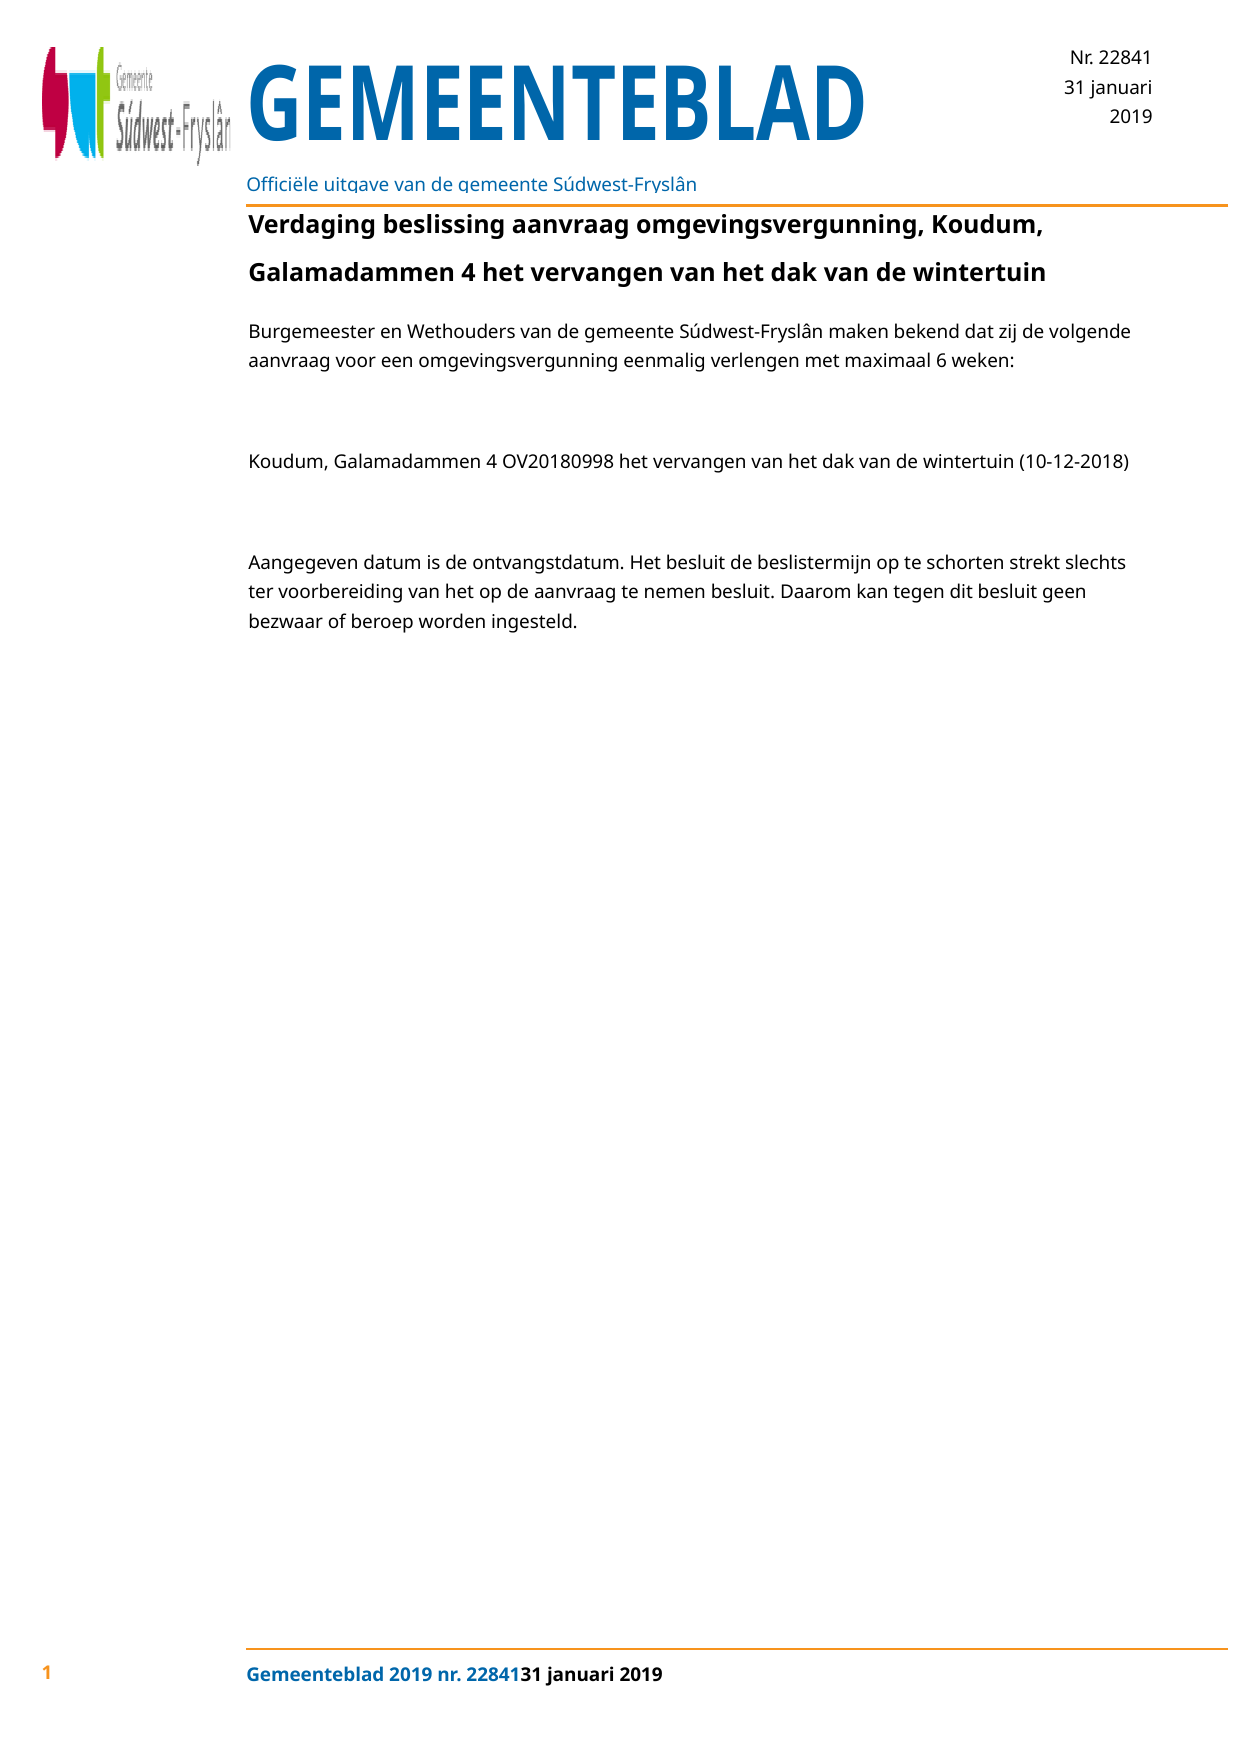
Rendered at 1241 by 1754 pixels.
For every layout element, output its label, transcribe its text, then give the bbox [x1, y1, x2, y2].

text Burgemeester en Wethouders van de gemeente Súdwest-Fryslân maken bekend dat zij de volgende aanvraag voor een omgevingsvergunning eenmalig verlengen met maximaal 6 weken: [248, 318, 1152, 373]
text Aangegeven datum is de ontvangstdatum. Het besluit de beslistermijn op te schorten strekt slechts ter voorbereiding van het op de aanvraag te nemen besluit. Daarom kan tegen dit besluit geen bezwaar of beroep worden ingesteld. [248, 549, 1152, 634]
picture [41, 47, 231, 172]
text Koudum, Galamadammen 4 OV20180998 het vervangen van het dak van de wintertuin (10-12-2018) [248, 448, 1152, 474]
text Verdaging beslissing aanvraag omgevingsvergunning, Koudum, Galamadammen 4 het vervangen van het dak van de wintertuin [248, 207, 1152, 288]
